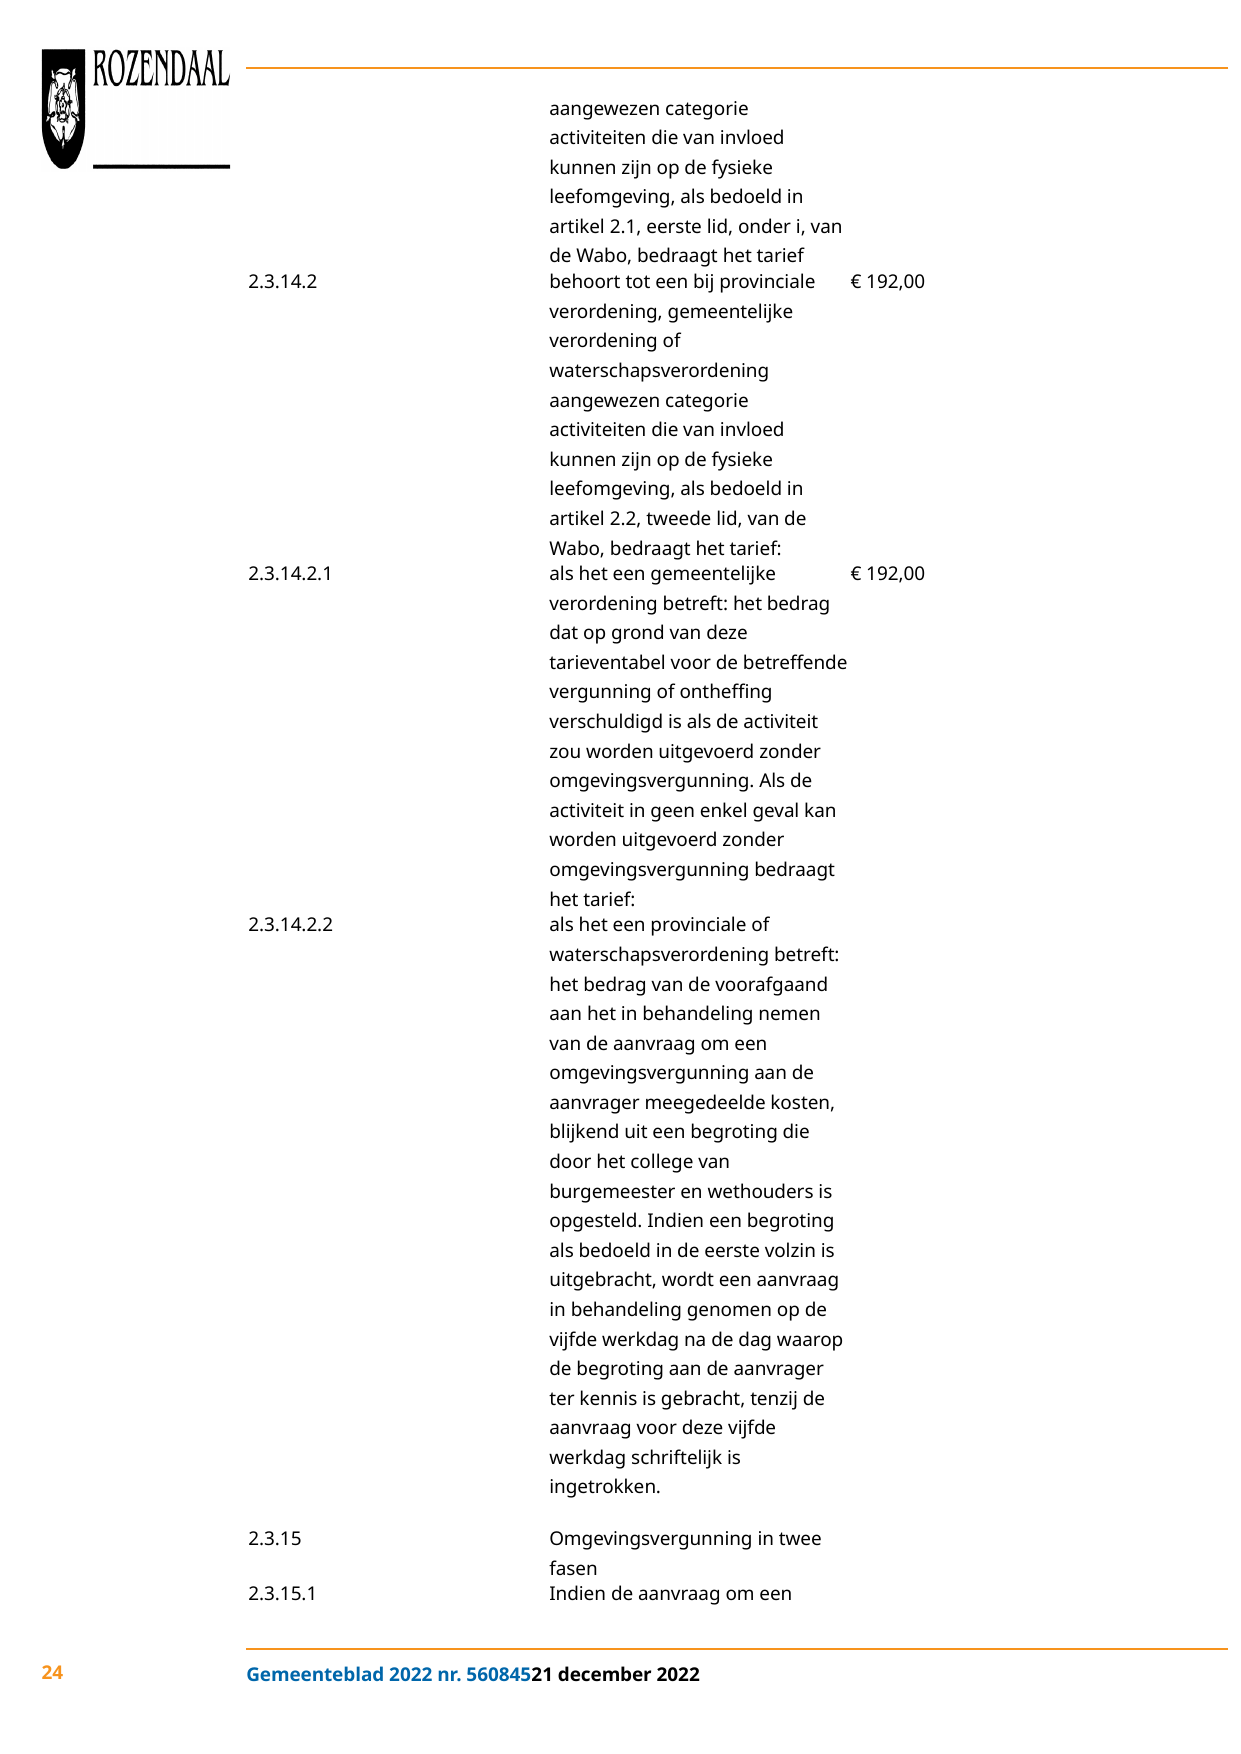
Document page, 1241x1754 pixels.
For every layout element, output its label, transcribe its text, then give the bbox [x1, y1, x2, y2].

table_cell 2.3.14.2 [248, 269, 549, 560]
table_cell aangewezen categorie activiteiten die van invloed kunnen zijn op de fysieke leefomgeving, als bedoeld in artikel 2.1, eerste lid, onder i, van de Wabo, bedraagt het tarief [549, 95, 850, 268]
table_cell 2.3.14.2.2 [248, 912, 549, 1499]
table_cell als het een provinciale of waterschapsverordening betreft: het bedrag van de voorafgaand aan het in behandeling nemen van de aanvraag om een omgevingsvergunning aan de aanvrager meegedeelde kosten, blijkend uit een begroting die door het college van burgemeester en wethouders is opgesteld. Indien een begroting als bedoeld in de eerste volzin is uitgebracht, wordt een aanvraag in behandeling genomen op de vijfde werkdag na de dag waarop de begroting aan de aanvrager ter kennis is gebracht, tenzij de aanvraag voor deze vijfde werkdag schriftelijk is ingetrokken. [549, 912, 850, 1499]
picture [41, 47, 231, 172]
table_cell € 192,00 [850, 269, 1152, 560]
table_cell [850, 1525, 1152, 1580]
table_cell als het een gemeentelijke verordening betreft: het bedrag dat op grond van deze tarieventabel voor de betreffende vergunning of ontheffing verschuldigd is als de activiteit zou worden uitgevoerd zonder omgevingsvergunning. Als de activiteit in geen enkel geval kan worden uitgevoerd zonder omgevingsvergunning bedraagt het tarief: [549, 560, 850, 912]
table_cell Indien de aanvraag om een [549, 1580, 850, 1606]
table_cell 2.3.15.1 [248, 1580, 549, 1606]
table_cell € 192,00 [850, 560, 1152, 912]
table_cell [248, 95, 549, 268]
table_cell behoort tot een bij provinciale verordening, gemeentelijke verordening of waterschapsverordening aangewezen categorie activiteiten die van invloed kunnen zijn op de fysieke leefomgeving, als bedoeld in artikel 2.2, tweede lid, van de Wabo, bedraagt het tarief: [549, 269, 850, 560]
table_cell 2.3.15 [248, 1525, 549, 1580]
table_cell [850, 1580, 1152, 1606]
table_cell [850, 1499, 1152, 1525]
table_cell [549, 1499, 850, 1525]
table_cell [248, 1499, 549, 1525]
table_cell 2.3.14.2.1 [248, 560, 549, 912]
table_cell Omgevingsvergunning in twee fasen [549, 1525, 850, 1580]
table_cell [850, 912, 1152, 1499]
table_cell [850, 95, 1152, 268]
